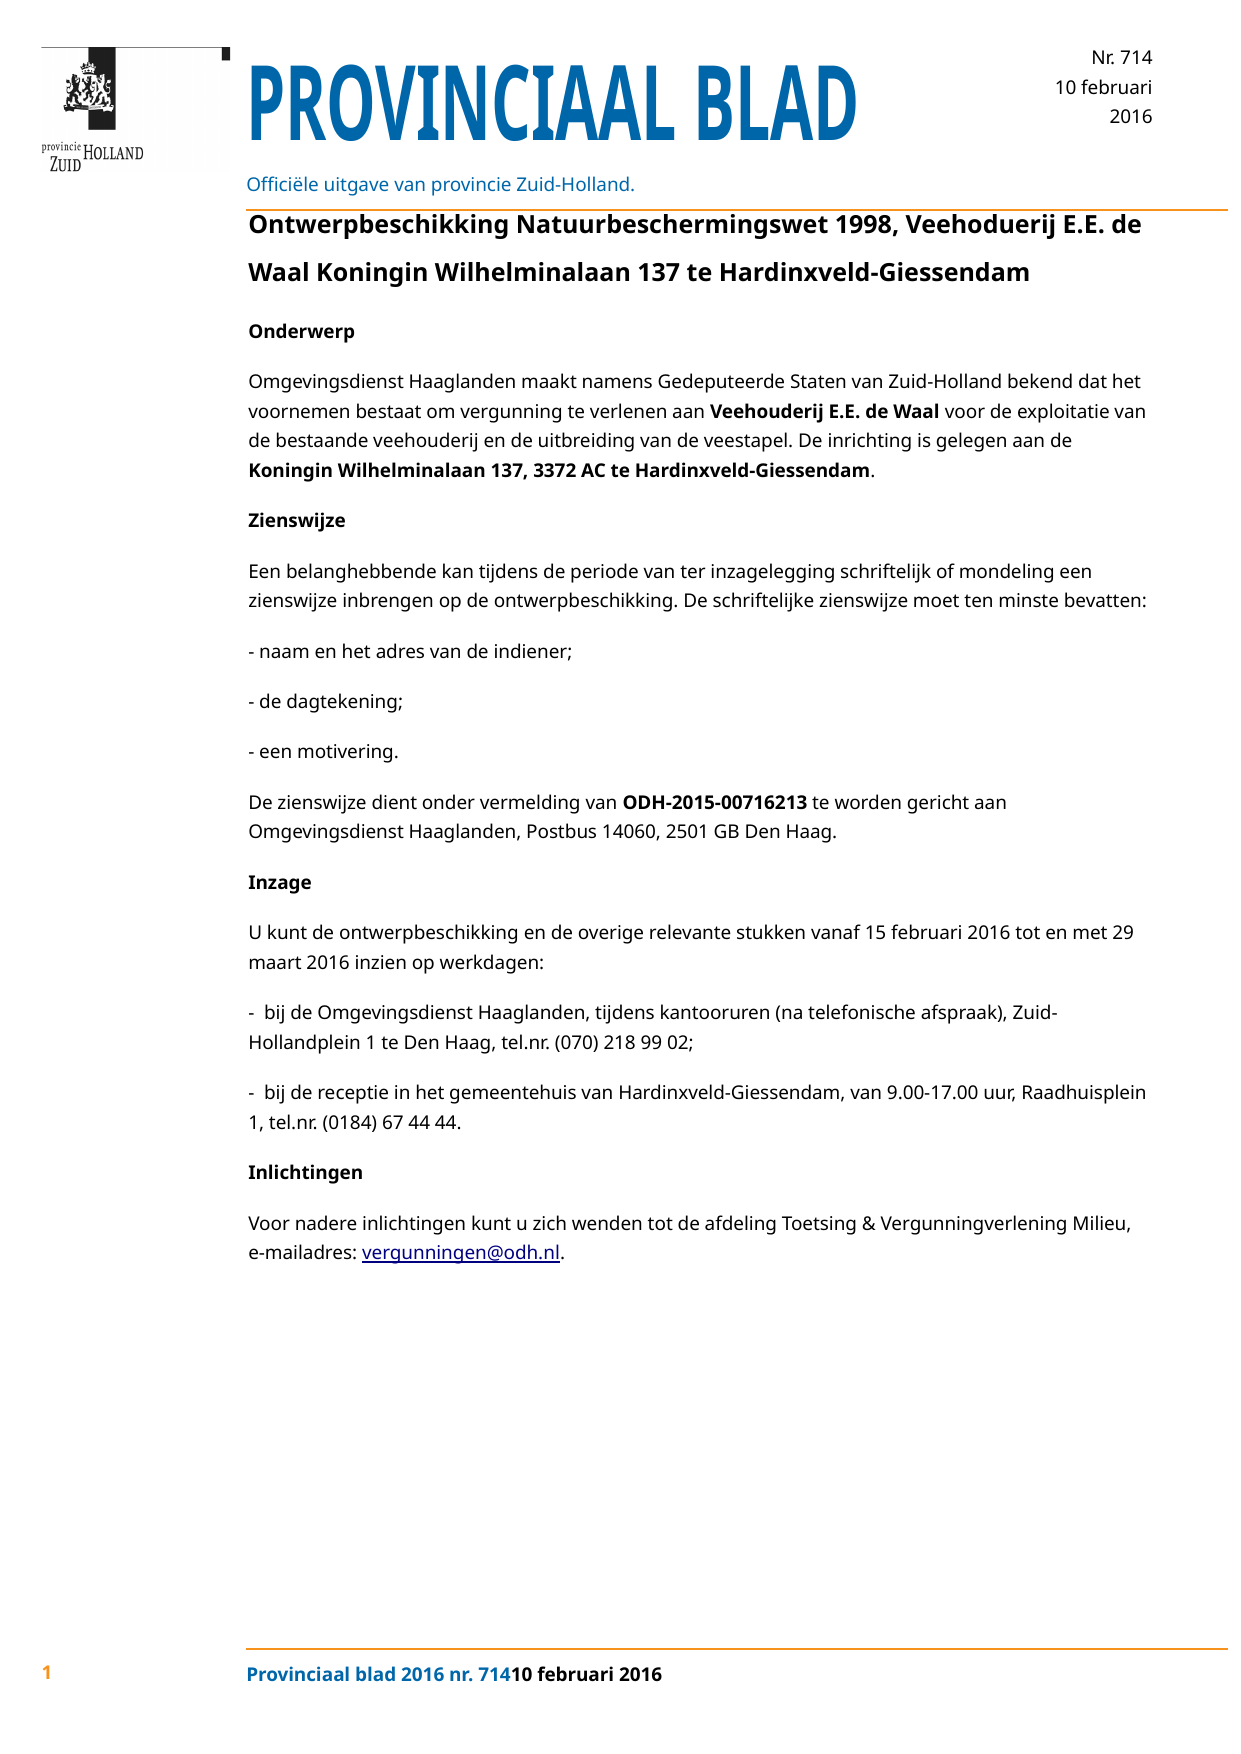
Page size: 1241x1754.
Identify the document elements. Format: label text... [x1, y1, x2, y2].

text - bij de Omgevingsdienst Haaglanden, tijdens kantooruren (na telefonische afspraak), Zuid-Hollandplein 1 te Den Haag, tel.nr. (070) 218 99 02; [248, 999, 1152, 1055]
text Omgevingsdienst Haaglanden maakt namens Gedeputeerde Staten van Zuid-Holland bekend dat het voornemen bestaat om vergunning te verlenen aan Veehouderij E.E. de Waal voor de exploitatie van de bestaande veehouderij en de uitbreiding van de veestapel. De inrichting is gelegen aan de Koningin Wilhelminalaan 137, 3372 AC te Hardinxveld-Giessendam. [248, 368, 1152, 483]
text Zienswijze [248, 507, 1152, 533]
text - de dagtekening; [248, 688, 1152, 714]
text Inlichtingen [248, 1159, 1152, 1185]
text U kunt de ontwerpbeschikking en de overige relevante stukken vanaf 15 februari 2016 tot en met 29 maart 2016 inzien op werkdagen: [248, 919, 1152, 975]
text Inzage [248, 869, 1152, 895]
text Ontwerpbeschikking Natuurbeschermingswet 1998, Veehoduerij E.E. de Waal Koningin Wilhelminalaan 137 te Hardinxveld-Giessendam [248, 211, 1152, 288]
text Onderwerp [248, 318, 1152, 344]
text Voor nadere inlichtingen kunt u zich wenden tot de afdeling Toetsing & Vergunningverlening Milieu, e-mailadres: vergunningen@odh.nl. [248, 1210, 1152, 1265]
picture [41, 47, 231, 172]
text De zienswijze dient onder vermelding van ODH-2015-00716213 te worden gericht aan Omgevingsdienst Haaglanden, Postbus 14060, 2501 GB Den Haag. [248, 789, 1152, 844]
text - een motivering. [248, 739, 1152, 764]
text Een belanghebbende kan tijdens de periode van ter inzagelegging schriftelijk of mondeling een zienswijze inbrengen op de ontwerpbeschikking. De schriftelijke zienswijze moet ten minste bevatten: [248, 558, 1152, 613]
text - bij de receptie in het gemeentehuis van Hardinxveld-Giessendam, van 9.00-17.00 uur, Raadhuisplein 1, tel.nr. (0184) 67 44 44. [248, 1079, 1152, 1135]
text - naam en het adres van de indiener; [248, 638, 1152, 664]
